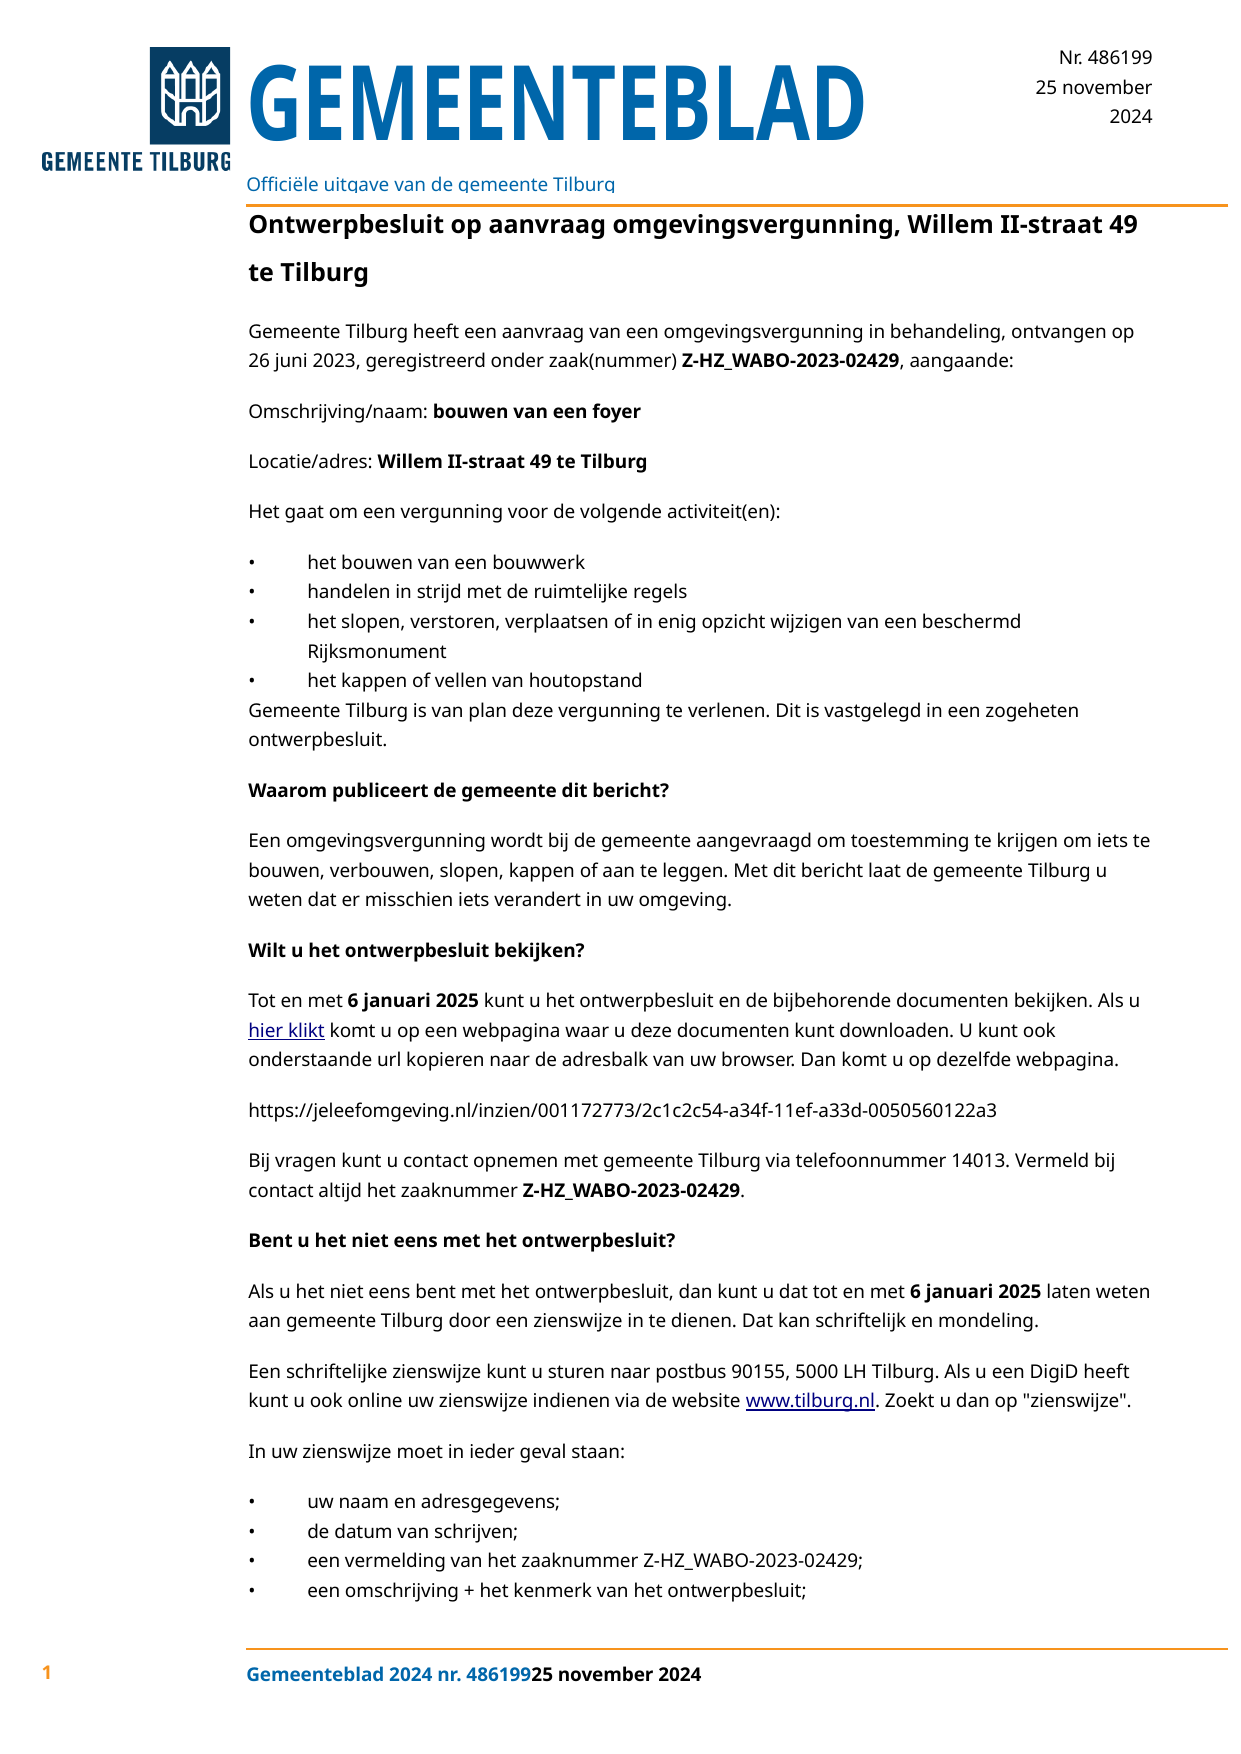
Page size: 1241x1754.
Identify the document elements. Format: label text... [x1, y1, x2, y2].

text Tot en met 6 januari 2025 kunt u het ontwerpbesluit en de bijbehorende documenten bekijken. Als u hier klikt komt u op een webpagina waar u deze documenten kunt downloaden. U kunt ook onderstaande url kopieren naar de adresbalk van uw browser. Dan komt u op dezelfde webpagina. [248, 987, 1152, 1072]
text Gemeente Tilburg is van plan deze vergunning te verlenen. Dit is vastgelegd in een zogeheten ontwerpbesluit. [248, 697, 1152, 752]
text Wilt u het ontwerpbesluit bekijken? [248, 937, 1152, 963]
text https://jeleefomgeving.nl/inzien/001172773/2c1c2c54-a34f-11ef-a33d-0050560122a3 [248, 1097, 1152, 1123]
list uw naam en adresgegevens; [248, 1488, 1152, 1514]
list een omschrijving + het kenmerk van het ontwerpbesluit; [248, 1577, 1152, 1603]
list de datum van schrijven; [248, 1518, 1152, 1544]
text Bent u het niet eens met het ontwerpbesluit? [248, 1227, 1152, 1253]
list handelen in strijd met de ruimtelijke regels [248, 579, 1152, 604]
text Waarom publiceert de gemeente dit bericht? [248, 777, 1152, 803]
text Een omgevingsvergunning wordt bij de gemeente aangevraagd om toestemming te krijgen om iets te bouwen, verbouwen, slopen, kappen of aan te leggen. Met dit bericht laat de gemeente Tilburg u weten dat er misschien iets verandert in uw omgeving. [248, 827, 1152, 912]
text Het gaat om een vergunning voor de volgende activiteit(en): [248, 499, 1152, 524]
picture [41, 47, 231, 172]
text Gemeente Tilburg heeft een aanvraag van een omgevingsvergunning in behandeling, ontvangen op 26 juni 2023, geregistreerd onder zaak(nummer) Z-HZ_WABO-2023-02429, aangaande: [248, 318, 1152, 373]
text Locatie/adres: Willem II-straat 49 te Tilburg [248, 448, 1152, 474]
text In uw zienswijze moet in ieder geval staan: [248, 1438, 1152, 1464]
text Omschrijving/naam: bouwen van een foyer [248, 398, 1152, 424]
text Als u het niet eens bent met het ontwerpbesluit, dan kunt u dat tot en met 6 januari 2025 laten weten aan gemeente Tilburg door een zienswijze in te dienen. Dat kan schriftelijk en mondeling. [248, 1278, 1152, 1333]
list het kappen of vellen van houtopstand [248, 667, 1152, 693]
text Bij vragen kunt u contact opnemen met gemeente Tilburg via telefoonnummer 14013. Vermeld bij contact altijd het zaaknummer Z-HZ_WABO-2023-02429. [248, 1147, 1152, 1203]
list een vermelding van het zaaknummer Z-HZ_WABO-2023-02429; [248, 1547, 1152, 1573]
list het bouwen van een bouwwerk [248, 549, 1152, 575]
list het slopen, verstoren, verplaatsen of in enig opzicht wijzigen van een beschermd Rijksmonument [248, 608, 1152, 664]
text Ontwerpbesluit op aanvraag omgevingsvergunning, Willem II-straat 49 te Tilburg [248, 207, 1152, 288]
text Een schriftelijke zienswijze kunt u sturen naar postbus 90155, 5000 LH Tilburg. Als u een DigiD heeft kunt u ook online uw zienswijze indienen via de website www.tilburg.nl. Zoekt u dan op "zienswijze". [248, 1358, 1152, 1413]
